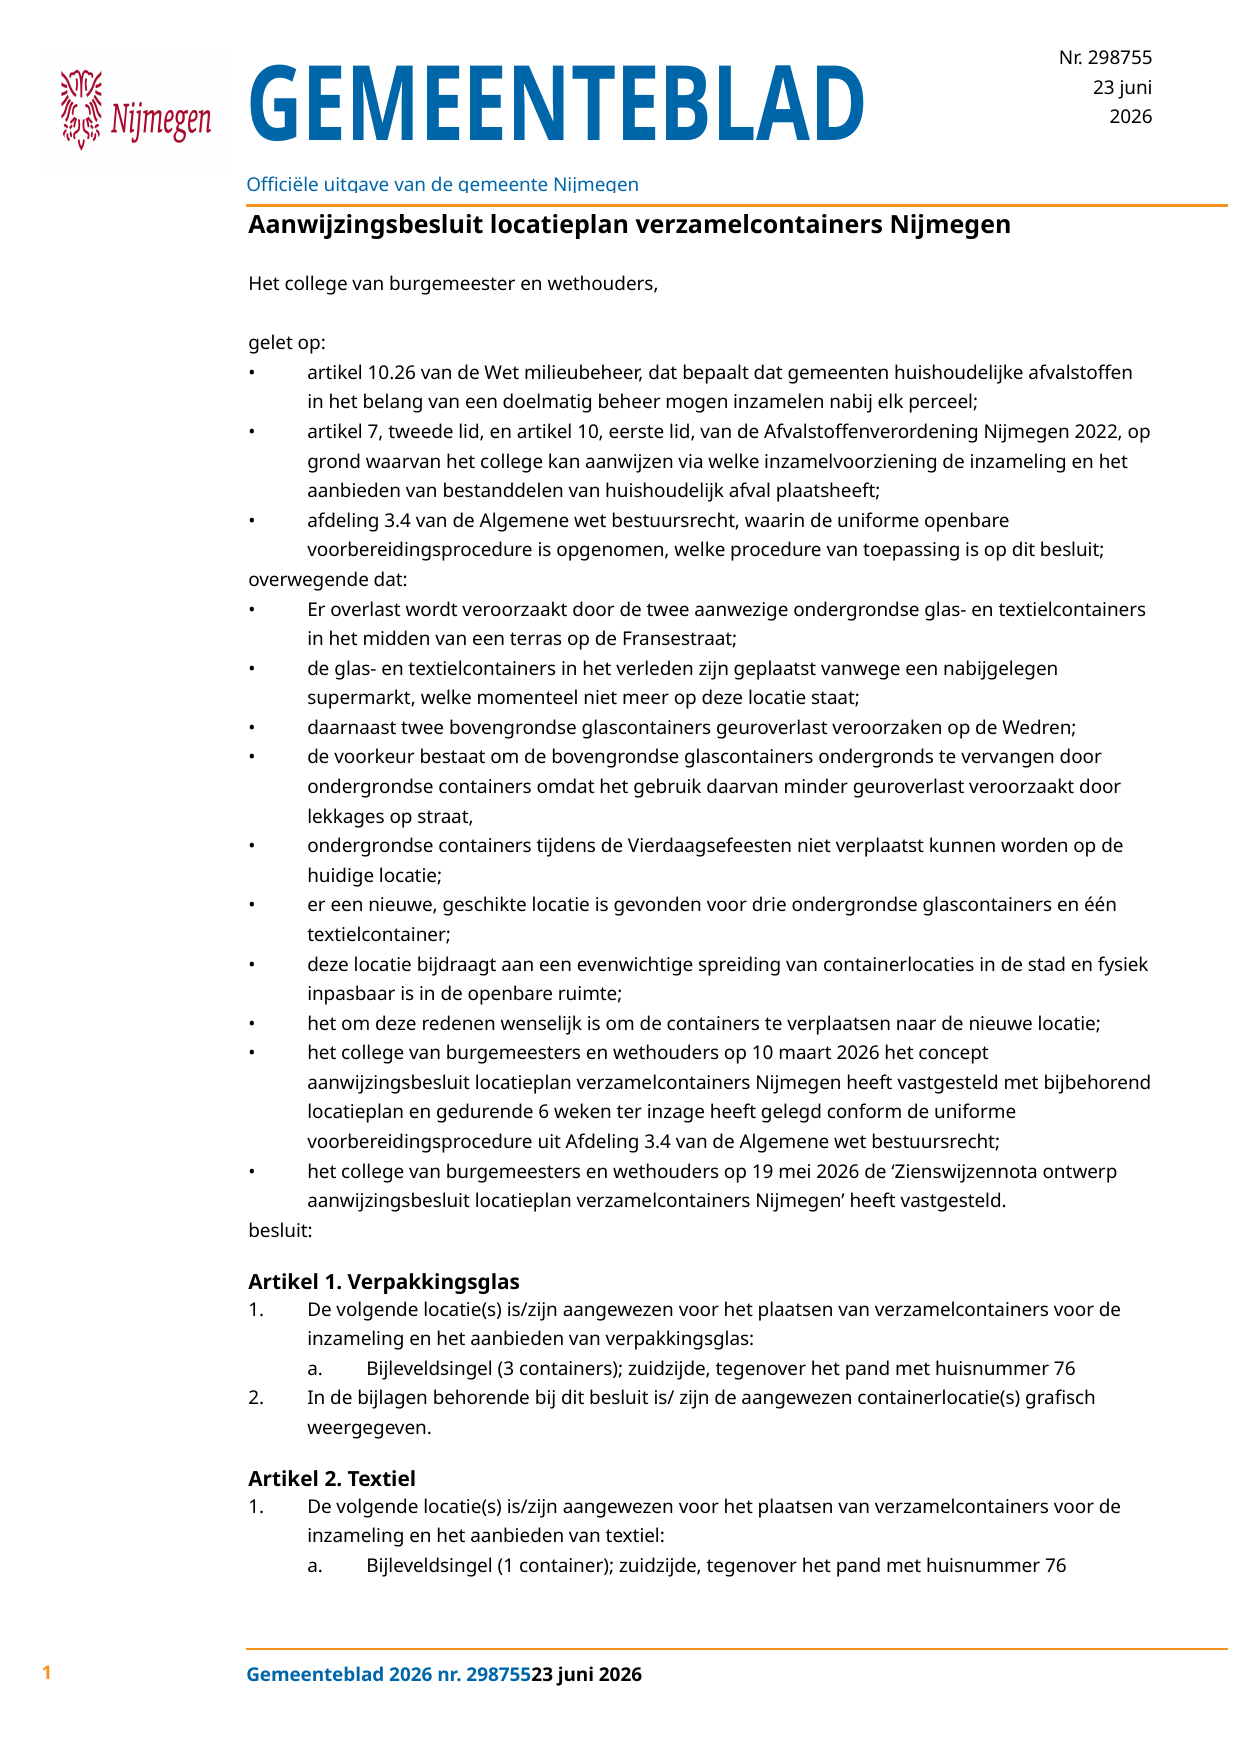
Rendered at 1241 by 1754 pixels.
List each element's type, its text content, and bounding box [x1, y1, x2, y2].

list de glas- en textielcontainers in het verleden zijn geplaatst vanwege een nabijgelegen supermarkt, welke momenteel niet meer op deze locatie staat; [248, 655, 1152, 710]
list Er overlast wordt veroorzaakt door de twee aanwezige ondergrondse glas- en textielcontainers in het midden van een terras op de Fransestraat; [248, 596, 1152, 651]
list ondergrondse containers tijdens de Vierdaagsefeesten niet verplaatst kunnen worden op de huidige locatie; [248, 832, 1152, 888]
list De volgende locatie(s) is/zijn aangewezen voor het plaatsen van verzamelcontainers voor de inzameling en het aanbieden van verpakkingsglas: [248, 1296, 1152, 1351]
list daarnaast twee bovengrondse glascontainers geuroverlast veroorzaken op de Wedren; [248, 714, 1152, 740]
text Aanwijzingsbesluit locatieplan verzamelcontainers Nijmegen [248, 207, 1152, 241]
text Artikel 2. Textiel [248, 1464, 1152, 1493]
text Artikel 1. Verpakkingsglas [248, 1267, 1152, 1296]
list het om deze redenen wenselijk is om de containers te verplaatsen naar de nieuwe locatie; [248, 1010, 1152, 1036]
list deze locatie bijdraagt aan een evenwichtige spreiding van containerlocaties in de stad en fysiek inpasbaar is in de openbare ruimte; [248, 951, 1152, 1006]
list het college van burgemeesters en wethouders op 19 mei 2026 de ‘Zienswijzennota ontwerp aanwijzingsbesluit locatieplan verzamelcontainers Nijmegen’ heeft vastgesteld. [248, 1158, 1152, 1213]
list Bijleveldsingel (3 containers); zuidzijde, tegenover het pand met huisnummer 76 [307, 1355, 1152, 1381]
text besluit: [248, 1217, 1152, 1243]
list afdeling 3.4 van de Algemene wet bestuursrecht, waarin de uniforme openbare voorbereidingsprocedure is opgenomen, welke procedure van toepassing is op dit besluit; [248, 507, 1152, 562]
text Het college van burgemeester en wethouders, [248, 270, 1152, 296]
list de voorkeur bestaat om de bovengrondse glascontainers ondergronds te vervangen door ondergrondse containers omdat het gebruik daarvan minder geuroverlast veroorzaakt door lekkages op straat, [248, 744, 1152, 828]
list De volgende locatie(s) is/zijn aangewezen voor het plaatsen van verzamelcontainers voor de inzameling en het aanbieden van textiel: [248, 1493, 1152, 1548]
picture [41, 47, 231, 172]
text gelet op: [248, 329, 1152, 355]
list er een nieuwe, geschikte locatie is gevonden voor drie ondergrondse glascontainers en één textielcontainer; [248, 892, 1152, 947]
list artikel 7, tweede lid, en artikel 10, eerste lid, van de Afvalstoffenverordening Nijmegen 2022, op grond waarvan het college kan aanwijzen via welke inzamelvoorziening de inzameling en het aanbieden van bestanddelen van huishoudelijk afval plaatsheeft; [248, 418, 1152, 503]
text overwegende dat: [248, 566, 1152, 592]
list Bijleveldsingel (1 container); zuidzijde, tegenover het pand met huisnummer 76 [307, 1552, 1152, 1578]
list In de bijlagen behorende bij dit besluit is/ zijn de aangewezen containerlocatie(s) grafisch weergegeven. [248, 1384, 1152, 1440]
list het college van burgemeesters en wethouders op 10 maart 2026 het concept aanwijzingsbesluit locatieplan verzamelcontainers Nijmegen heeft vastgesteld met bijbehorend locatieplan en gedurende 6 weken ter inzage heeft gelegd conform de uniforme voorbereidingsprocedure uit Afdeling 3.4 van de Algemene wet bestuursrecht; [248, 1039, 1152, 1154]
list artikel 10.26 van de Wet milieubeheer, dat bepaalt dat gemeenten huishoudelijke afvalstoffen in het belang van een doelmatig beheer mogen inzamelen nabij elk perceel; [248, 359, 1152, 414]
